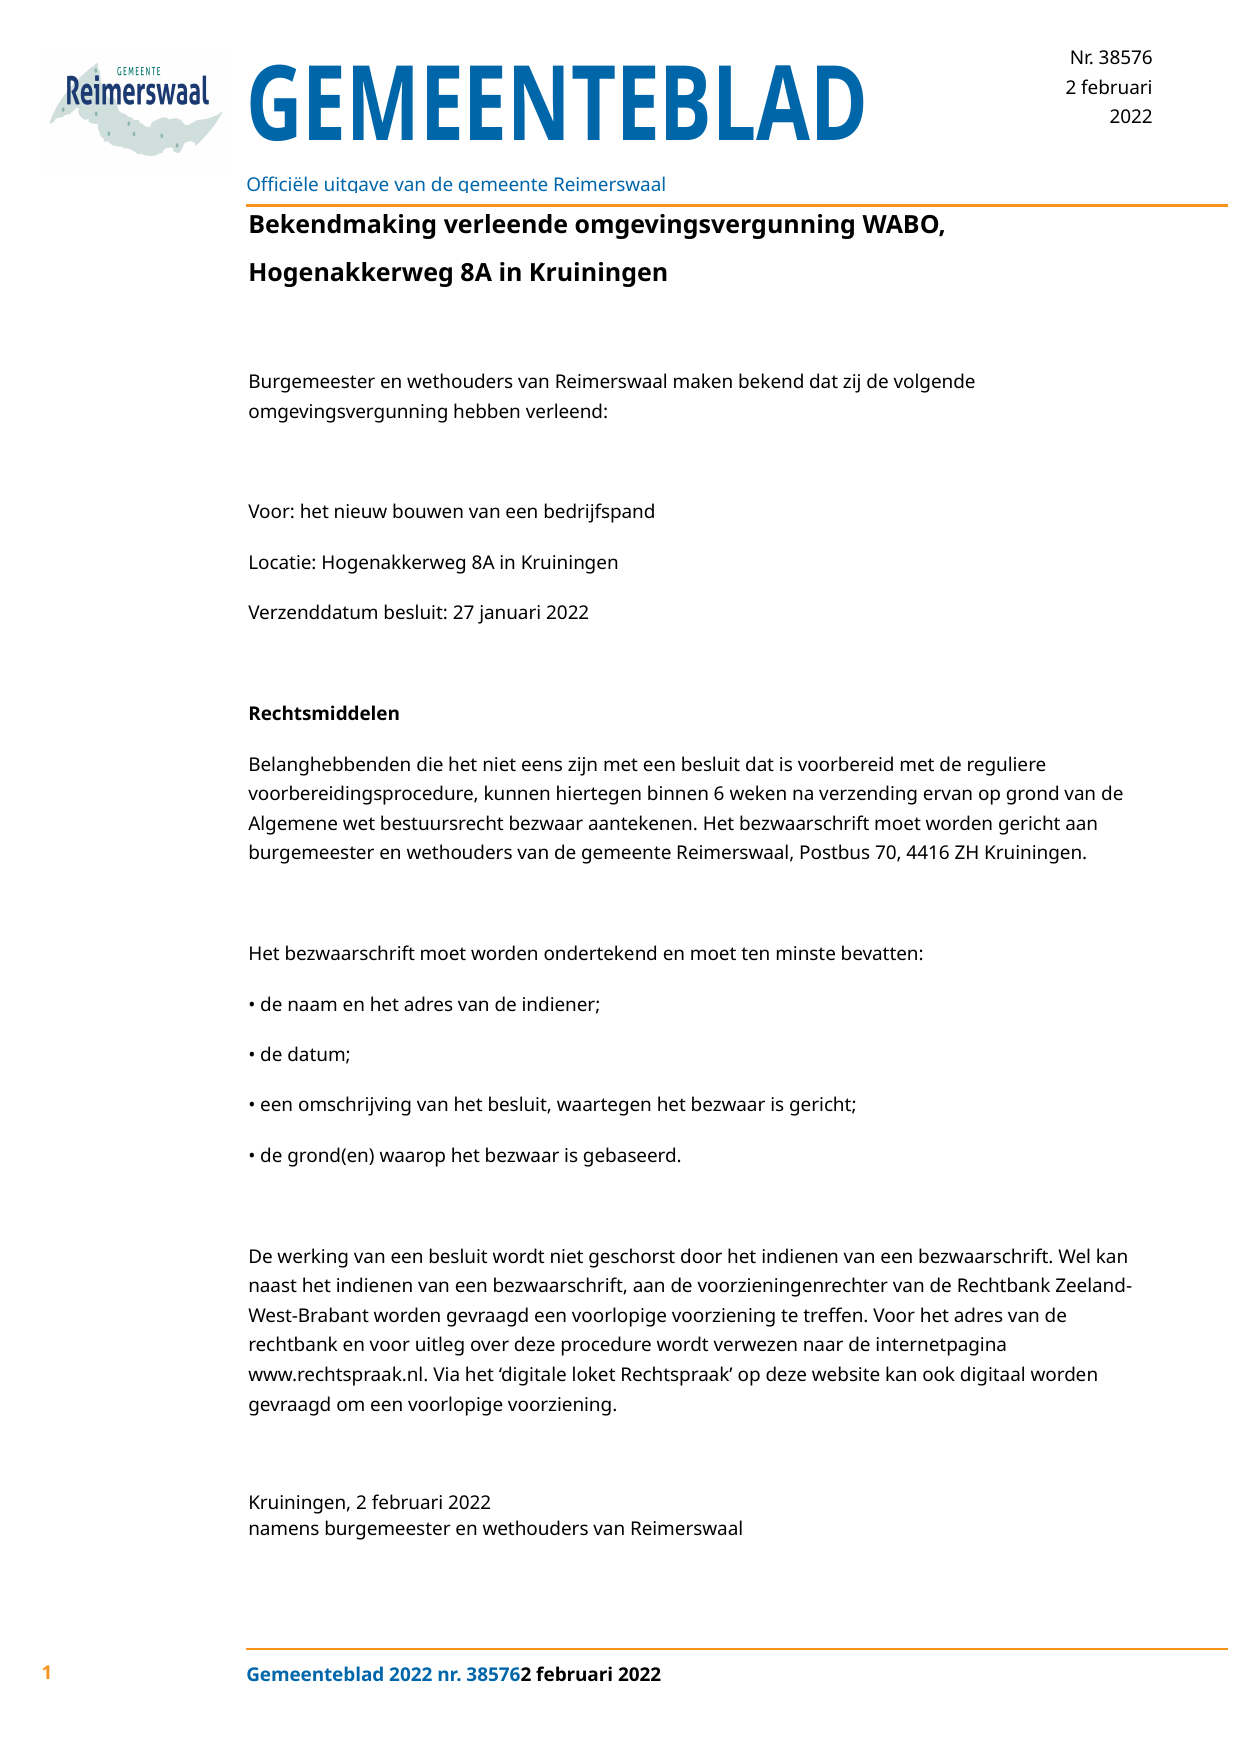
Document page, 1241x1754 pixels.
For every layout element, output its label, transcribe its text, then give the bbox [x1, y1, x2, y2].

text Het bezwaarschrift moet worden ondertekend en moet ten minste bevatten: [248, 940, 1152, 966]
text Rechtsmiddelen [248, 700, 1152, 726]
text • de naam en het adres van de indiener; [248, 991, 1152, 1017]
text Kruiningen, 2 februari 2022 [248, 1489, 1152, 1515]
text • de datum; [248, 1041, 1152, 1067]
text Voor: het nieuw bouwen van een bedrijfspand [248, 499, 1152, 524]
text Verzenddatum besluit: 27 januari 2022 [248, 599, 1152, 625]
picture [41, 47, 231, 172]
text namens burgemeester en wethouders van Reimerswaal [248, 1515, 1152, 1541]
text De werking van een besluit wordt niet geschorst door het indienen van een bezwaarschrift. Wel kan naast het indienen van een bezwaarschrift, aan de voorzieningenrechter van de Rechtbank Zeeland-West-Brabant worden gevraagd een voorlopige voorziening te treffen. Voor het adres van de rechtbank en voor uitleg over deze procedure wordt verwezen naar de internetpagina www.rechtspraak.nl. Via het ‘digitale loket Rechtspraak’ op deze website kan ook digitaal worden gevraagd om een voorlopige voorziening. [248, 1243, 1152, 1417]
text • de grond(en) waarop het bezwaar is gebaseerd. [248, 1142, 1152, 1168]
text • een omschrijving van het besluit, waartegen het bezwaar is gericht; [248, 1092, 1152, 1117]
text Belanghebbenden die het niet eens zijn met een besluit dat is voorbereid met de reguliere voorbereidingsprocedure, kunnen hiertegen binnen 6 weken na verzending ervan op grond van de Algemene wet bestuursrecht bezwaar aantekenen. Het bezwaarschrift moet worden gericht aan burgemeester en wethouders van de gemeente Reimerswaal, Postbus 70, 4416 ZH Kruiningen. [248, 751, 1152, 865]
text Bekendmaking verleende omgevingsvergunning WABO, Hogenakkerweg 8A in Kruiningen [248, 207, 1152, 288]
text Locatie: Hogenakkerweg 8A in Kruiningen [248, 549, 1152, 575]
text Burgemeester en wethouders van Reimerswaal maken bekend dat zij de volgende omgevingsvergunning hebben verleend: [248, 368, 1152, 424]
